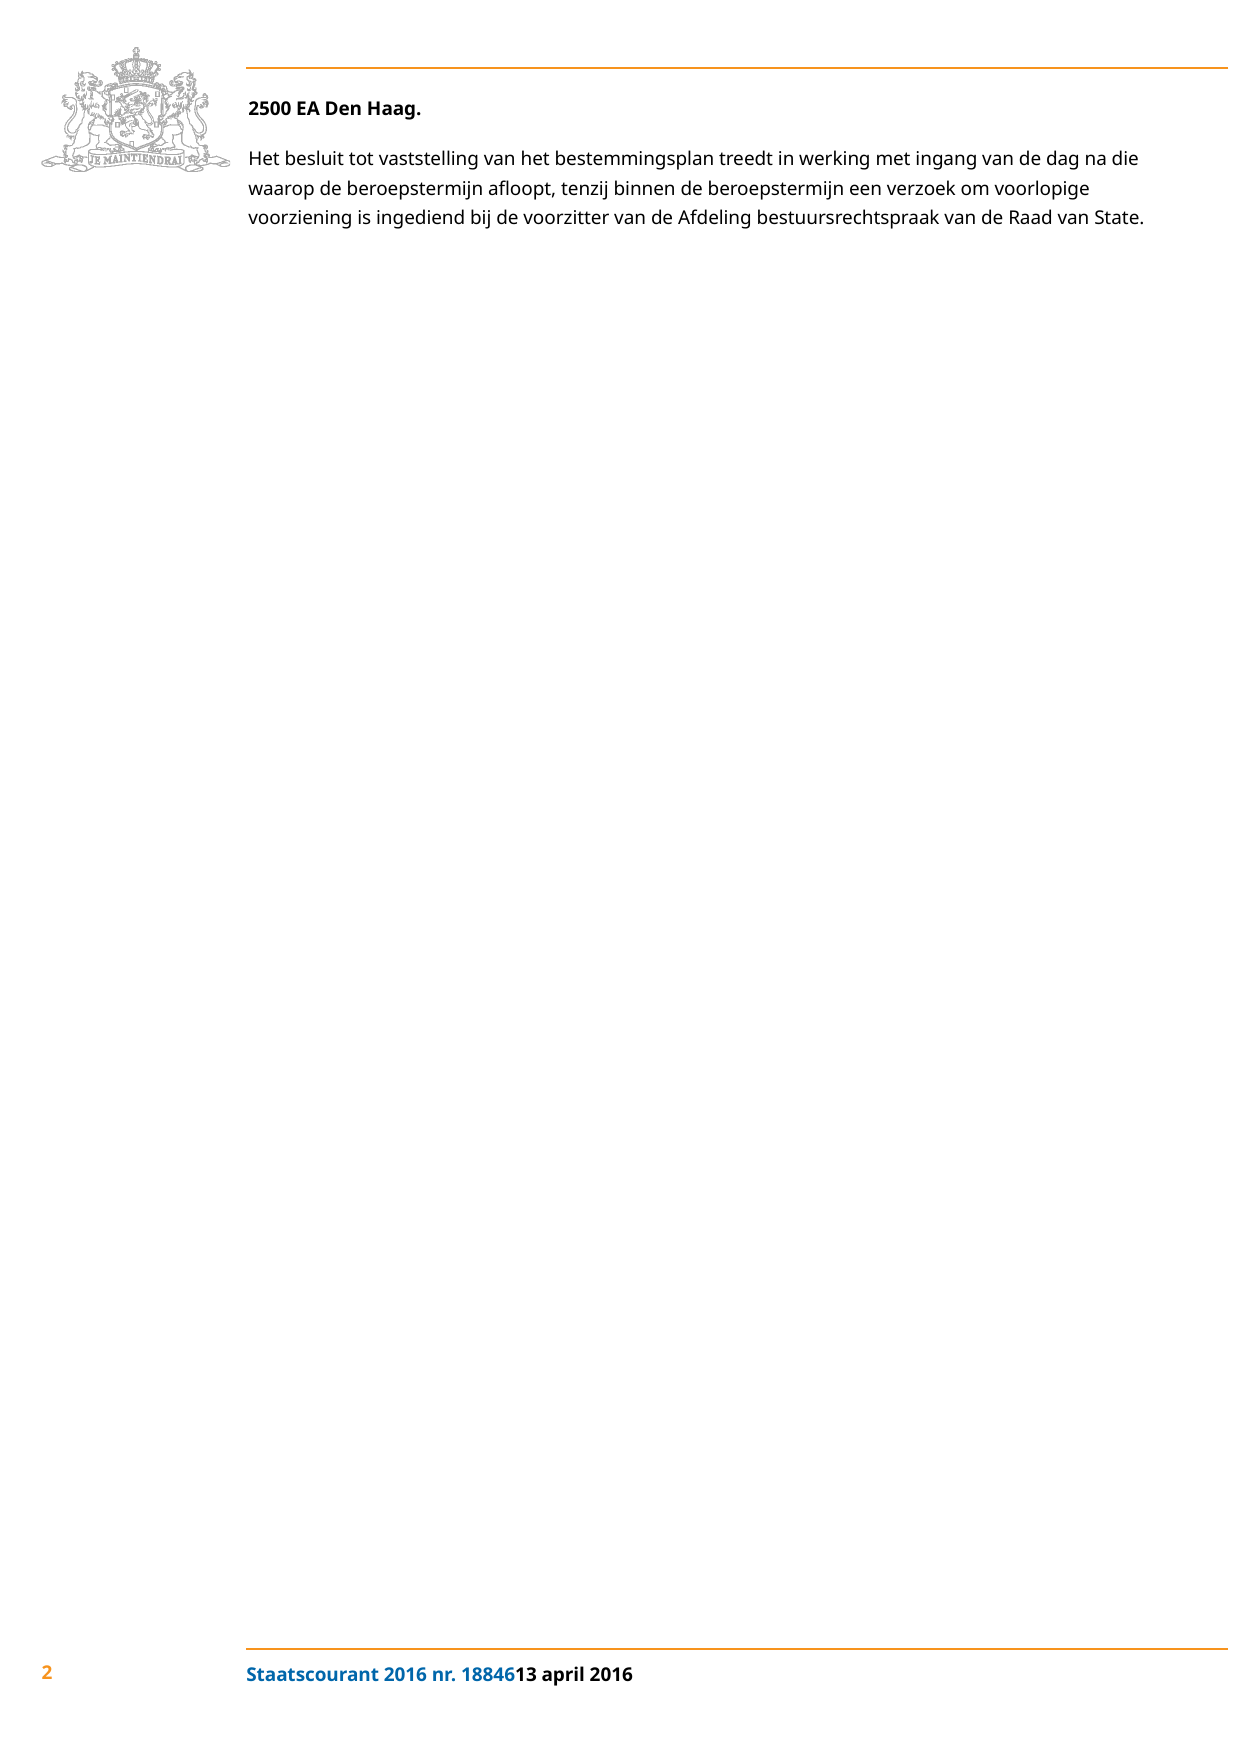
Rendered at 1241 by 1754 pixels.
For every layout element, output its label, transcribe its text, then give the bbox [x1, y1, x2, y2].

picture [41, 47, 231, 172]
text Het besluit tot vaststelling van het bestemmingsplan treedt in werking met ingang van de dag na die waarop de beroepstermijn afloopt, tenzij binnen de beroepstermijn een verzoek om voorlopige voorziening is ingediend bij de voorzitter van de Afdeling bestuursrechtspraak van de Raad van State. [248, 145, 1152, 230]
text 2500 EA Den Haag. [248, 95, 1152, 121]
